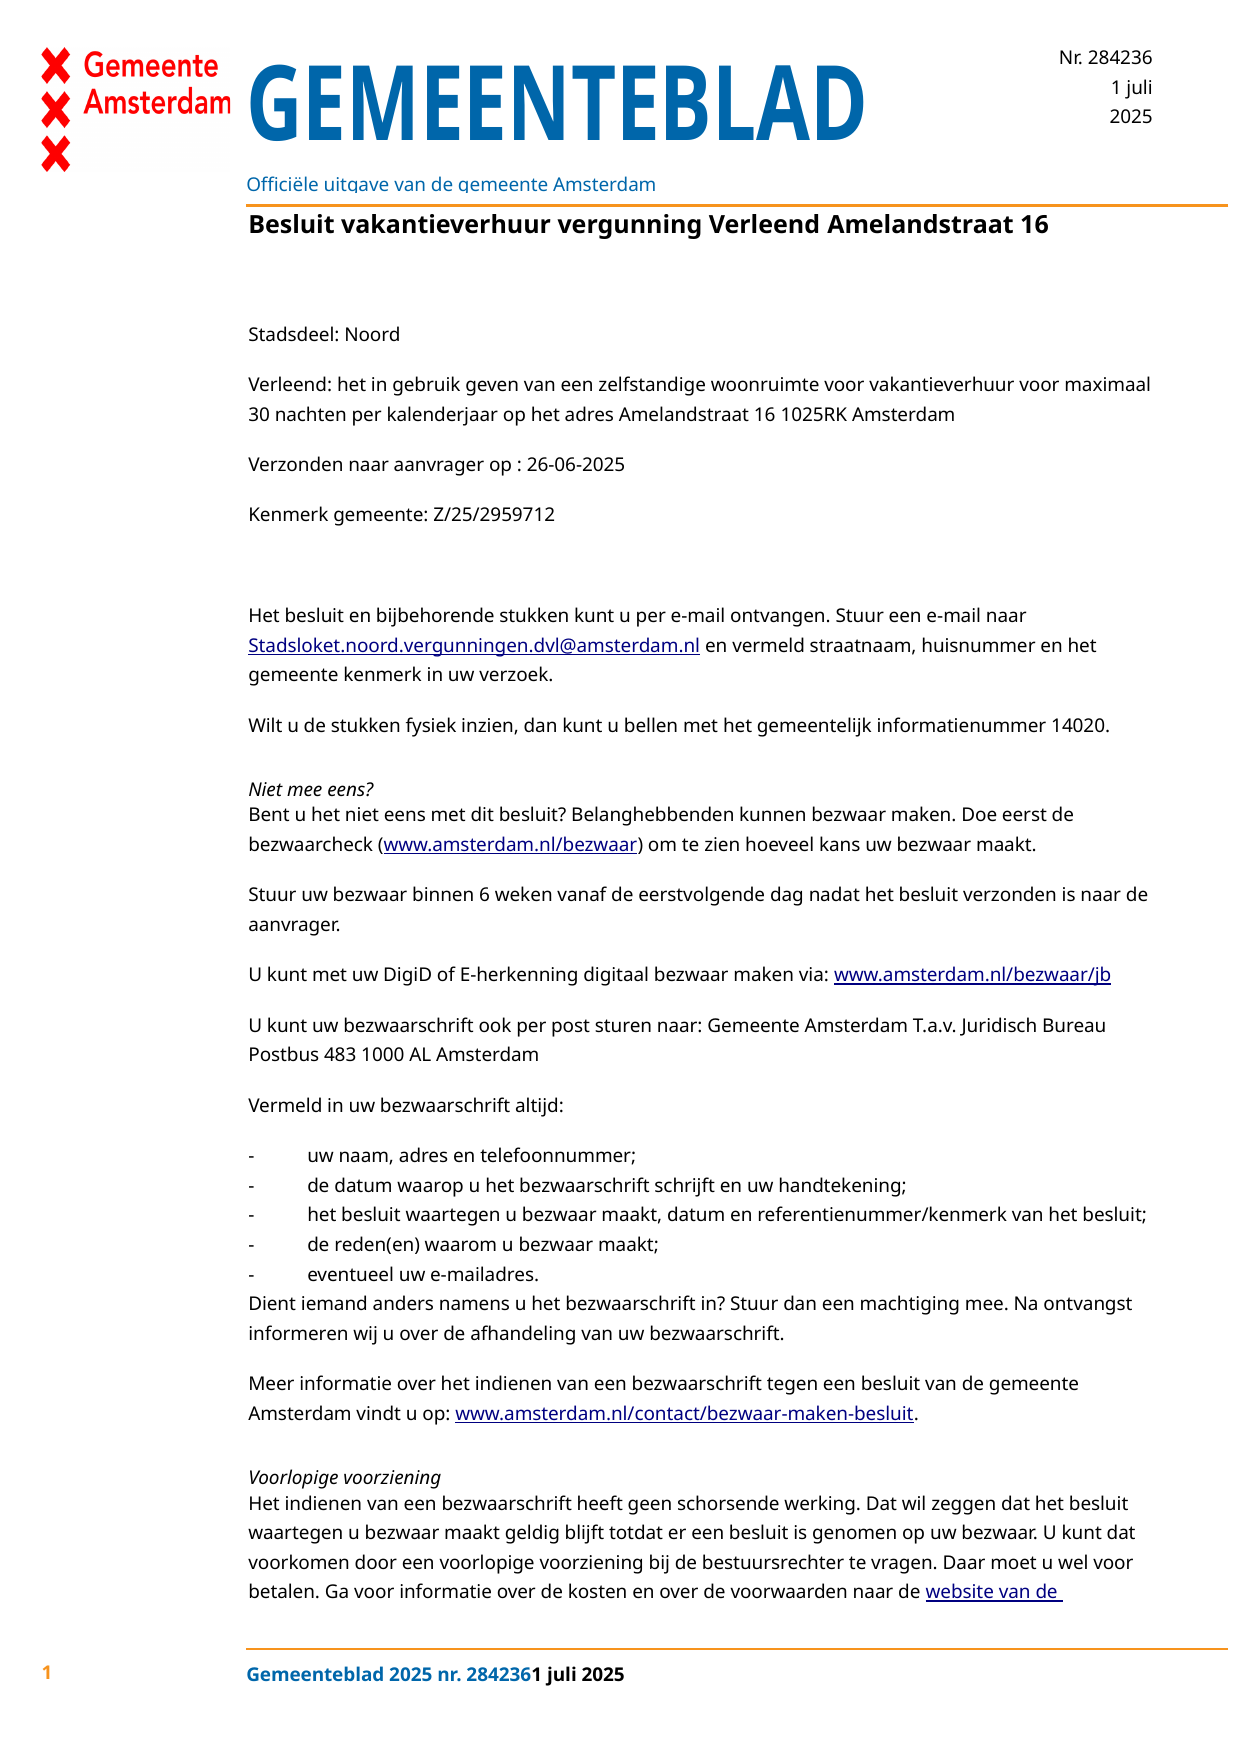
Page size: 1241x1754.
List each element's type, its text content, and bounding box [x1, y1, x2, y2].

text Stadsdeel: Noord [248, 321, 1152, 346]
text Verleend: het in gebruik geven van een zelfstandige woonruimte voor vakantieverhuur voor maximaal 30 nachten per kalenderjaar op het adres Amelandstraat 16 1025RK Amsterdam [248, 371, 1152, 426]
text U kunt uw bezwaarschrift ook per post sturen naar: Gemeente Amsterdam T.a.v. Juridisch Bureau Postbus 483 1000 AL Amsterdam [248, 1012, 1152, 1067]
text Wilt u de stukken fysiek inzien, dan kunt u bellen met het gemeentelijk informatienummer 14020. [248, 712, 1152, 738]
text Verzonden naar aanvrager op : 26-06-2025 [248, 451, 1152, 477]
text Kenmerk gemeente: Z/25/2959712 [248, 502, 1152, 527]
list eventueel uw e-mailadres. [248, 1261, 1152, 1287]
text Stuur uw bezwaar binnen 6 weken vanaf de eerstvolgende dag nadat het besluit verzonden is naar de aanvrager. [248, 882, 1152, 937]
text Het indienen van een bezwaarschrift heeft geen schorsende werking. Dat wil zeggen dat het besluit waartegen u bezwaar maakt geldig blijft totdat er een besluit is genomen op uw bezwaar. U kunt dat voorkomen door een voorlopige voorziening bij de bestuursrechter te vragen. Daar moet u wel voor betalen. Ga voor informatie over de kosten en over de voorwaarden naar de website van de [248, 1490, 1152, 1604]
picture [41, 47, 231, 172]
list uw naam, adres en telefoonnummer; [248, 1142, 1152, 1168]
text U kunt met uw DigiD of E-herkenning digitaal bezwaar maken via: www.amsterdam.nl/bezwaar/jb [248, 962, 1152, 987]
list de datum waarop u het bezwaarschrift schrijft en uw handtekening; [248, 1172, 1152, 1198]
text Voorlopige voorziening [248, 1464, 1152, 1490]
list de reden(en) waarom u bezwaar maakt; [248, 1231, 1152, 1257]
list het besluit waartegen u bezwaar maakt, datum en referentienummer/kenmerk van het besluit; [248, 1202, 1152, 1227]
text Meer informatie over het indienen van een bezwaarschrift tegen een besluit van de gemeente Amsterdam vindt u op: www.amsterdam.nl/contact/bezwaar-maken-besluit. [248, 1370, 1152, 1426]
text Vermeld in uw bezwaarschrift altijd: [248, 1092, 1152, 1118]
text Bent u het niet eens met dit besluit? Belanghebbenden kunnen bezwaar maken. Doe eerst de bezwaarcheck (www.amsterdam.nl/bezwaar) om te zien hoeveel kans uw bezwaar maakt. [248, 802, 1152, 857]
text Dient iemand anders namens u het bezwaarschrift in? Stuur dan een machtiging mee. Na ontvangst informeren wij u over de afhandeling van uw bezwaarschrift. [248, 1290, 1152, 1346]
text Besluit vakantieverhuur vergunning Verleend Amelandstraat 16 [248, 207, 1152, 241]
text Het besluit en bijbehorende stukken kunt u per e-mail ontvangen. Stuur een e-mail naar Stadsloket.noord.vergunningen.dvl@amsterdam.nl en vermeld straatnaam, huisnummer en het gemeente kenmerk in uw verzoek. [248, 602, 1152, 687]
text Niet mee eens? [248, 776, 1152, 802]
